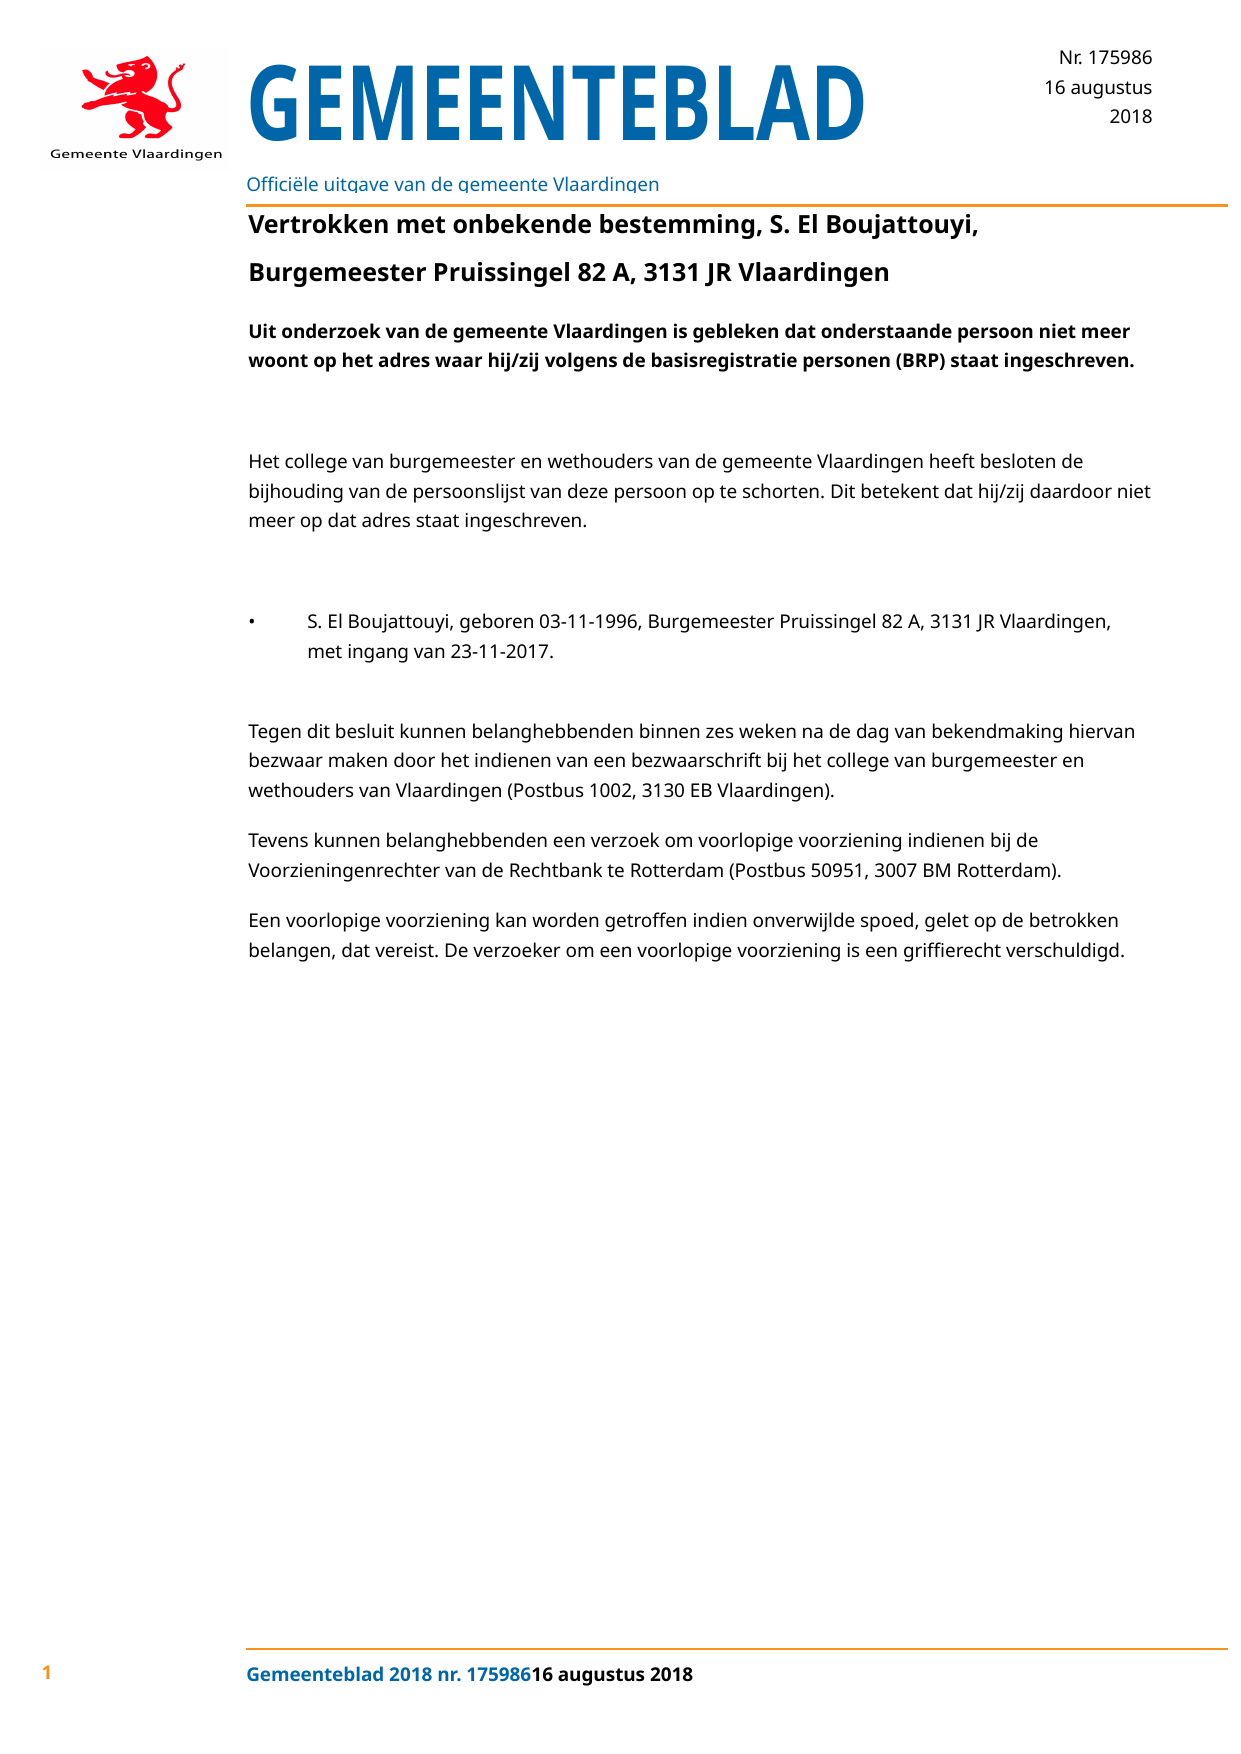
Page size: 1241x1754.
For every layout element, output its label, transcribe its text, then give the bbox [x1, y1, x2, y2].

text Tegen dit besluit kunnen belanghebbenden binnen zes weken na de dag van bekendmaking hiervan bezwaar maken door het indienen van een bezwaarschrift bij het college van burgemeester en wethouders van Vlaardingen (Postbus 1002, 3130 EB Vlaardingen). [248, 718, 1152, 803]
picture [41, 47, 231, 172]
text Het college van burgemeester en wethouders van de gemeente Vlaardingen heeft besloten de bijhouding van de persoonslijst van deze persoon op te schorten. Dit betekent dat hij/zij daardoor niet meer op dat adres staat ingeschreven. [248, 448, 1152, 533]
text Vertrokken met onbekende bestemming, S. El Boujattouyi, Burgemeester Pruissingel 82 A, 3131 JR Vlaardingen [248, 207, 1152, 288]
text Een voorlopige voorziening kan worden getroffen indien onverwijlde spoed, gelet op de betrokken belangen, dat vereist. De verzoeker om een voorlopige voorziening is een griffierecht verschuldigd. [248, 907, 1152, 963]
text Tevens kunnen belanghebbenden een verzoek om voorlopige voorziening indienen bij de Voorzieningenrechter van de Rechtbank te Rotterdam (Postbus 50951, 3007 BM Rotterdam). [248, 827, 1152, 883]
list S. El Boujattouyi, geboren 03-11-1996, Burgemeester Pruissingel 82 A, 3131 JR Vlaardingen, met ingang van 23-11-2017. [248, 608, 1152, 664]
text Uit onderzoek van de gemeente Vlaardingen is gebleken dat onderstaande persoon niet meer woont op het adres waar hij/zij volgens de basisregistratie personen (BRP) staat ingeschreven. [248, 318, 1152, 373]
